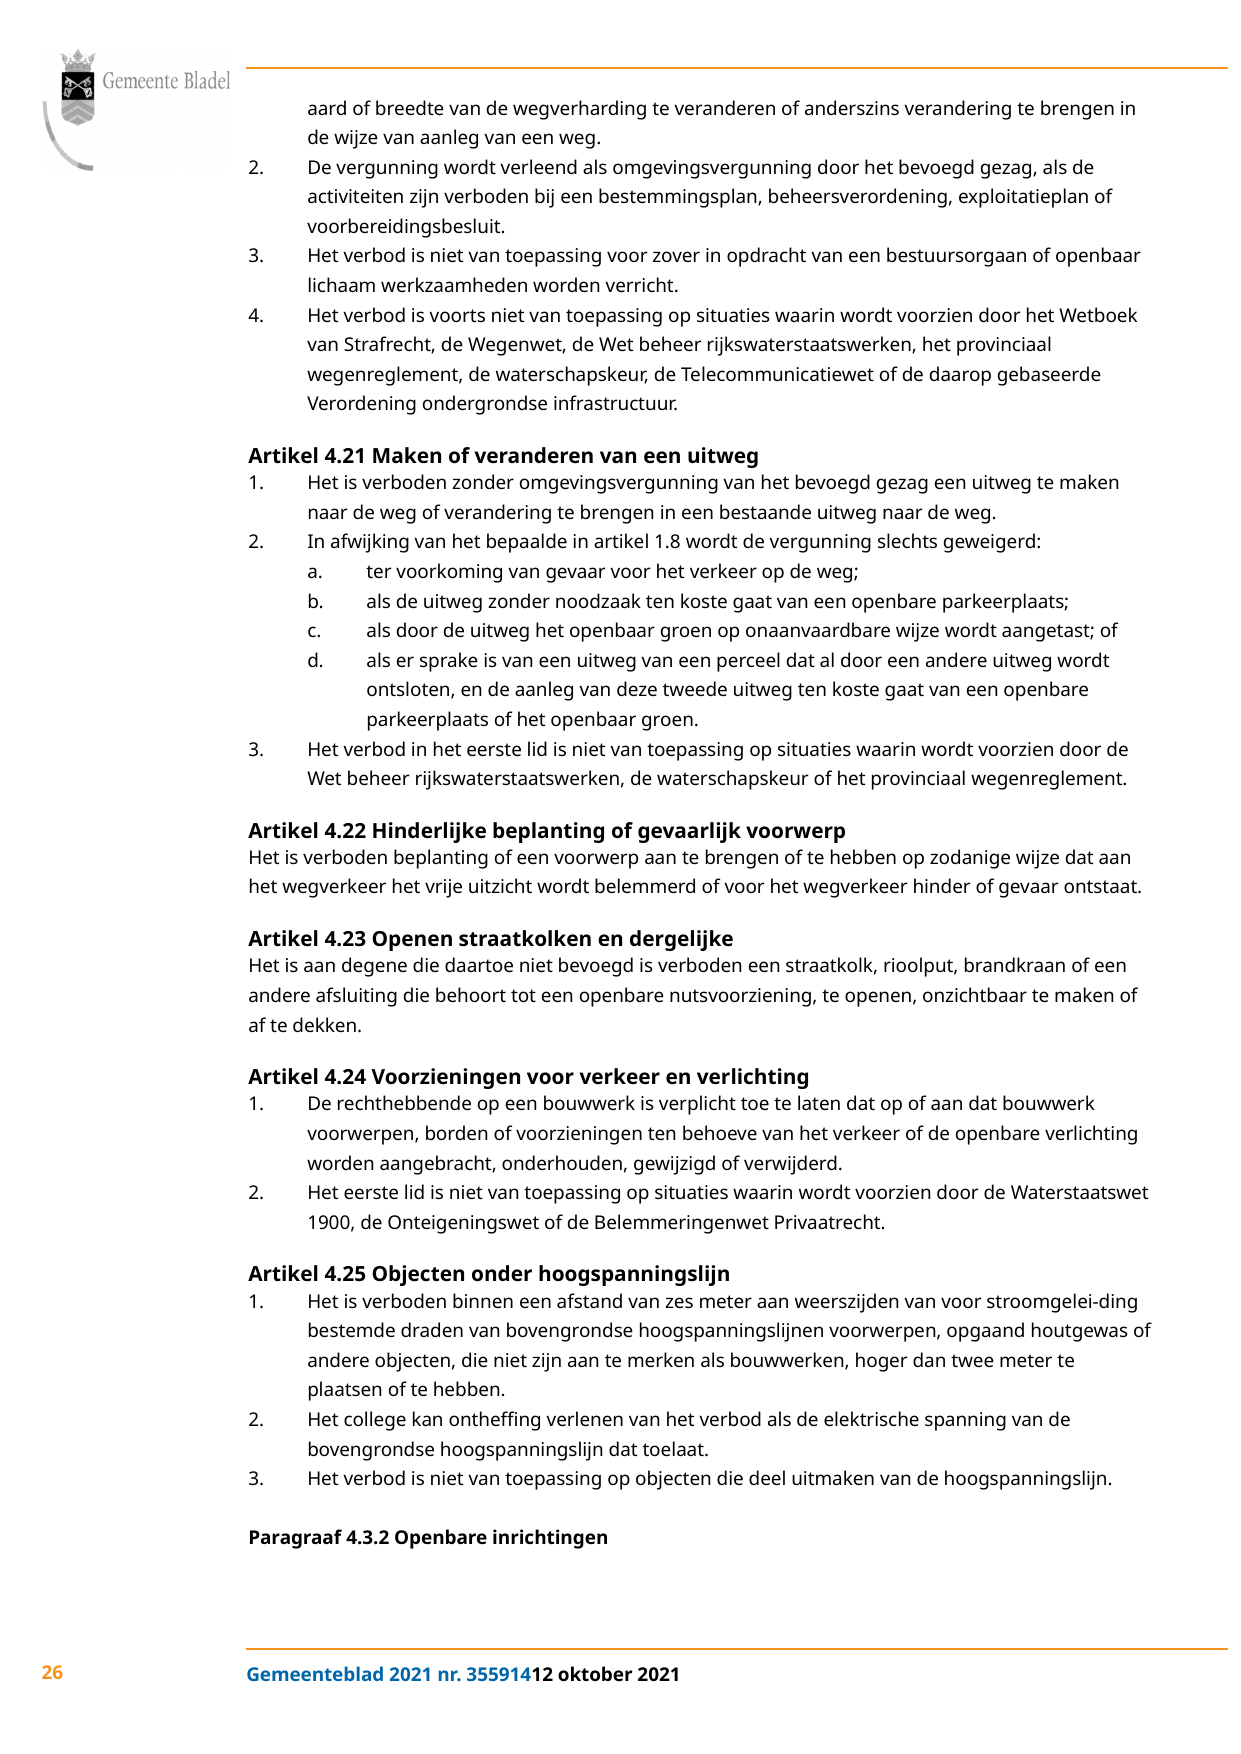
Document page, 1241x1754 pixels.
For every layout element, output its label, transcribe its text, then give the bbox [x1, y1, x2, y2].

list ter voorkoming van gevaar voor het verkeer op de weg; [307, 558, 1152, 584]
text Artikel 4.25 Objecten onder hoogspanningslijn [248, 1259, 1152, 1288]
text Artikel 4.24 Voorzieningen voor verkeer en verlichting [248, 1062, 1152, 1091]
list Het verbod is niet van toepassing voor zover in opdracht van een bestuursorgaan of openbaar lichaam werkzaamheden worden verricht. [248, 243, 1152, 298]
list Het verbod is voorts niet van toepassing op situaties waarin wordt voorzien door het Wetboek van Strafrecht, de Wegenwet, de Wet beheer rijkswaterstaatswerken, het provinciaal wegenreglement, de waterschapskeur, de Telecommunicatiewet of de daarop gebaseerde Verordening ondergrondse infrastructuur. [248, 302, 1152, 416]
list Het is verboden zonder omgevingsvergunning van het bevoegd gezag een uitweg te maken naar de weg of verandering te brengen in een bestaande uitweg naar de weg. [248, 469, 1152, 525]
picture [41, 47, 231, 172]
list De rechthebbende op een bouwwerk is verplicht toe te laten dat op of aan dat bouwwerk voorwerpen, borden of voorzieningen ten behoeve van het verkeer of de openbare verlichting worden aangebracht, onderhouden, gewijzigd of verwijderd. [248, 1091, 1152, 1176]
text Het is aan degene die daartoe niet bevoegd is verboden een straatkolk, rioolput, brandkraan of een andere afsluiting die behoort tot een openbare nutsvoorziening, te openen, onzichtbaar te maken of af te dekken. [248, 953, 1152, 1037]
list De vergunning wordt verleend als omgevingsvergunning door het bevoegd gezag, als de activiteiten zijn verboden bij een bestemmingsplan, beheersverordening, exploitatieplan of voorbereidingsbesluit. [248, 154, 1152, 239]
list In afwijking van het bepaalde in artikel 1.8 wordt de vergunning slechts geweigerd: [248, 529, 1152, 554]
list aard of breedte van de wegverharding te veranderen of anderszins verandering te brengen in de wijze van aanleg van een weg. [248, 95, 1152, 150]
list als er sprake is van een uitweg van een perceel dat al door een andere uitweg wordt ontsloten, en de aanleg van deze tweede uitweg ten koste gaat van een openbare parkeerplaats of het openbaar groen. [307, 647, 1152, 732]
text Artikel 4.23 Openen straatkolken en dergelijke [248, 924, 1152, 953]
text Artikel 4.21 Maken of veranderen van een uitweg [248, 441, 1152, 469]
list als door de uitweg het openbaar groen op onaanvaardbare wijze wordt aangetast; of [307, 617, 1152, 643]
list als de uitweg zonder noodzaak ten koste gaat van een openbare parkeerplaats; [307, 588, 1152, 613]
list Het college kan ontheffing verlenen van het verbod als de elektrische spanning van de bovengrondse hoogspanningslijn dat toelaat. [248, 1406, 1152, 1461]
list Het eerste lid is niet van toepassing op situaties waarin wordt voorzien door de Waterstaatswet 1900, de Onteigeningswet of de Belemmeringenwet Privaatrecht. [248, 1179, 1152, 1235]
list Het verbod in het eerste lid is niet van toepassing op situaties waarin wordt voorzien door de Wet beheer rijkswaterstaatswerken, de waterschapskeur of het provinciaal wegenreglement. [248, 736, 1152, 791]
list Het is verboden binnen een afstand van zes meter aan weerszijden van voor stroomgelei-ding bestemde draden van bovengrondse hoogspanningslijnen voorwerpen, opgaand houtgewas of andere objecten, die niet zijn aan te merken als bouwwerken, hoger dan twee meter te plaatsen of te hebben. [248, 1288, 1152, 1402]
text Het is verboden beplanting of een voorwerp aan te brengen of te hebben op zodanige wijze dat aan het wegverkeer het vrije uitzicht wordt belemmerd of voor het wegverkeer hinder of gevaar ontstaat. [248, 844, 1152, 899]
text Paragraaf 4.3.2 Openbare inrichtingen [248, 1524, 1152, 1550]
text Artikel 4.22 Hinderlijke beplanting of gevaarlijk voorwerp [248, 816, 1152, 844]
list Het verbod is niet van toepassing op objecten die deel uitmaken van de hoogspanningslijn. [248, 1465, 1152, 1491]
